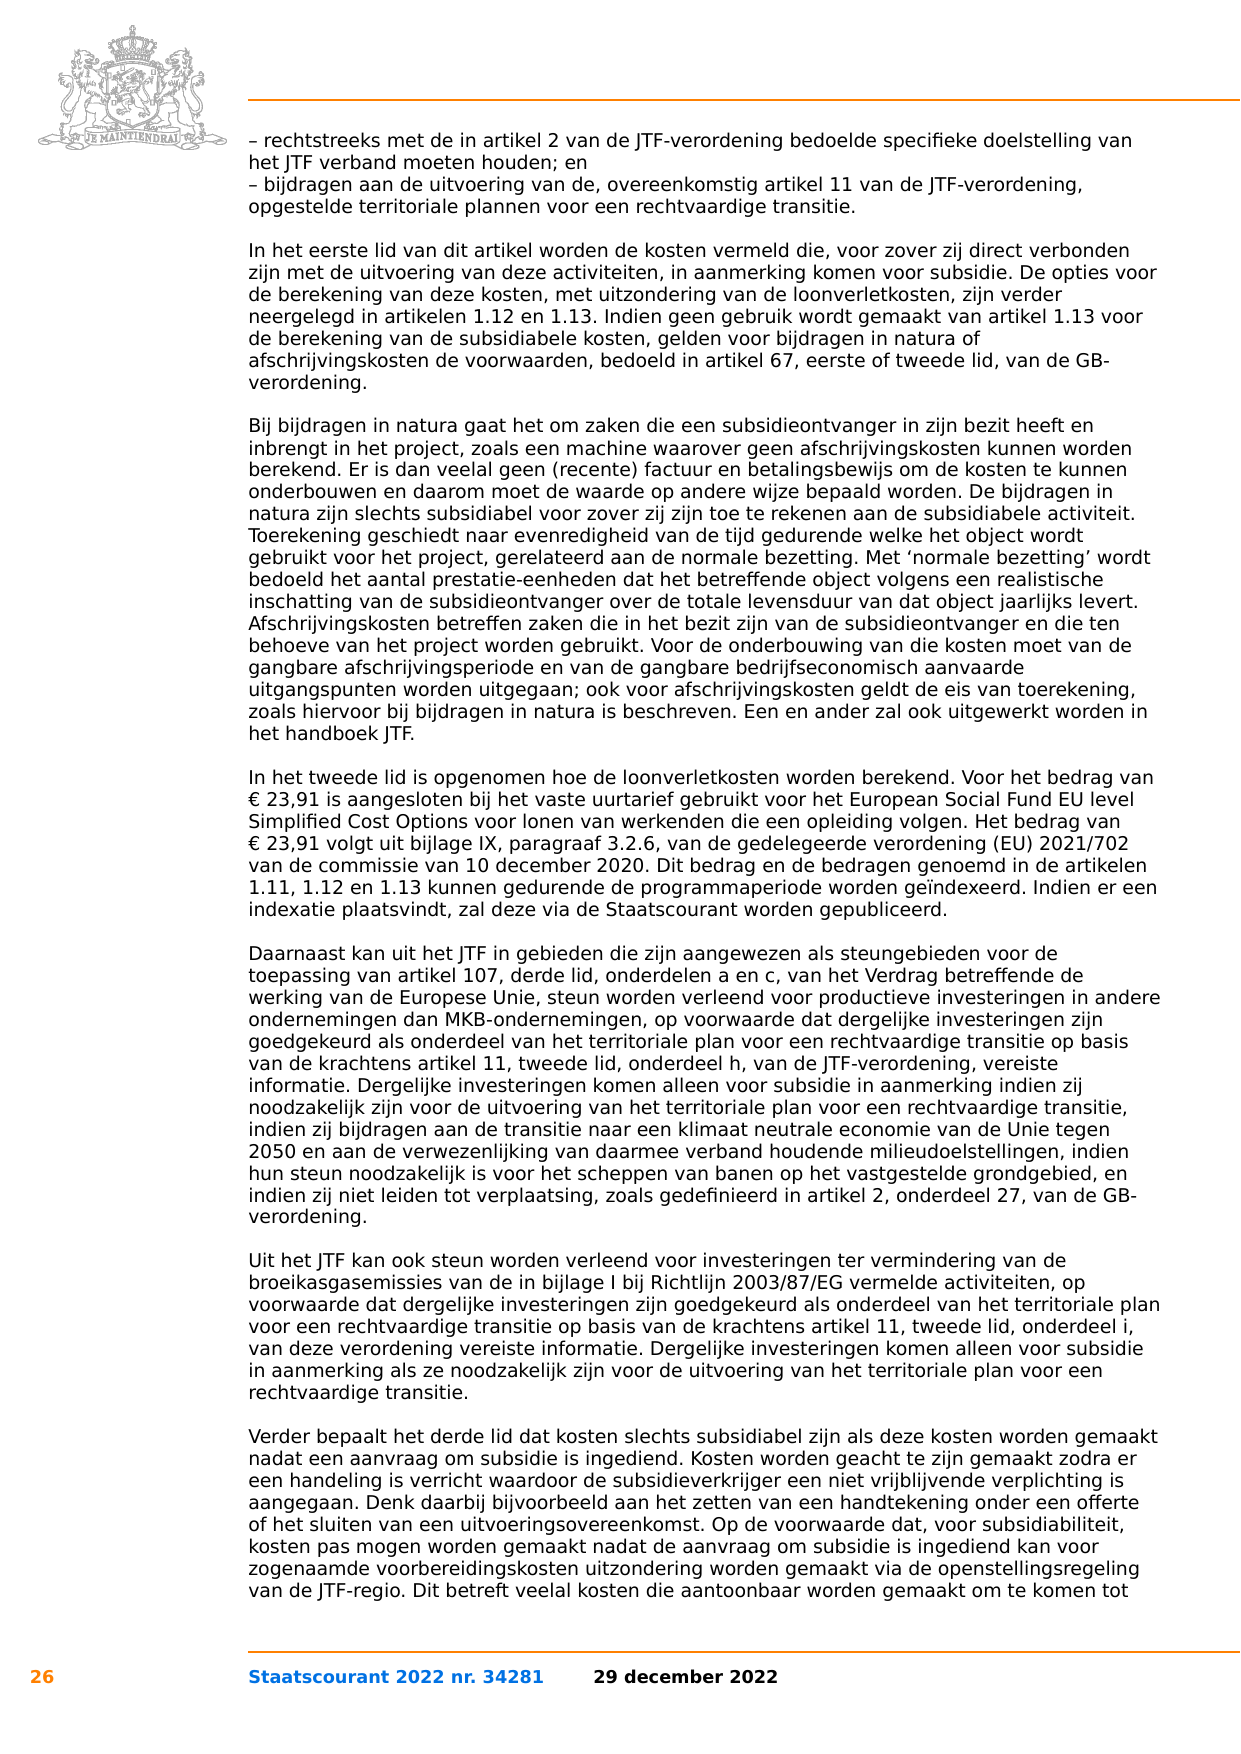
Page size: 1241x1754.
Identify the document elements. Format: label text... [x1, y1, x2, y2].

text In het tweede lid is opgenomen hoe de loonverletkosten worden berekend. Voor het bedrag van € 23,91 is aangesloten bij het vaste uurtarief gebruikt voor het European Social Fund EU level Simplified Cost Options voor lonen van werkenden die een opleiding volgen. Het bedrag van € 23,91 volgt uit bijlage IX, paragraaf 3.2.6, van de gedelegeerde verordening (EU) 2021/702 van de commissie van 10 december 2020. Dit bedrag en de bedragen genoemd in de artikelen 1.11, 1.12 en 1.13 kunnen gedurende de programmaperiode worden geïndexeerd. Indien er een indexatie plaatsvindt, zal deze via de Staatscourant worden gepubliceerd. [248, 767, 1163, 921]
text Bij bijdragen in natura gaat het om zaken die een subsidieontvanger in zijn bezit heeft en inbrengt in het project, zoals een machine waarover geen afschrijvingskosten kunnen worden berekend. Er is dan veelal geen (recente) factuur en betalingsbewijs om de kosten te kunnen onderbouwen en daarom moet de waarde op andere wijze bepaald worden. De bijdragen in natura zijn slechts subsidiabel voor zover zij zijn toe te rekenen aan de subsidiabele activiteit. Toerekening geschiedt naar evenredigheid van de tijd gedurende welke het object wordt gebruikt voor het project, gerelateerd aan de normale bezetting. Met ‘normale bezetting’ wordt bedoeld het aantal prestatie-eenheden dat het betreffende object volgens een realistische inschatting van de subsidieontvanger over de totale levensduur van dat object jaarlijks levert. Afschrijvingskosten betreffen zaken die in het bezit zijn van de subsidieontvanger en die ten behoeve van het project worden gebruikt. Voor de onderbouwing van die kosten moet van de gangbare afschrijvingsperiode en van de gangbare bedrijfseconomisch aanvaarde uitgangspunten worden uitgegaan; ook voor afschrijvingskosten geldt de eis van toerekening, zoals hiervoor bij bijdragen in natura is beschreven. Een en ander zal ook uitgewerkt worden in het handboek JTF. [248, 415, 1163, 745]
text Uit het JTF kan ook steun worden verleend voor investeringen ter vermindering van de broeikasgasemissies van de in bijlage I bij Richtlijn 2003/87/EG vermelde activiteiten, op voorwaarde dat dergelijke investeringen zijn goedgekeurd als onderdeel van het territoriale plan voor een rechtvaardige transitie op basis van de krachtens artikel 11, tweede lid, onderdeel i, van deze verordening vereiste informatie. Dergelijke investeringen komen alleen voor subsidie in aanmerking als ze noodzakelijk zijn voor de uitvoering van het territoriale plan voor een rechtvaardige transitie. [248, 1250, 1163, 1404]
text – bijdragen aan de uitvoering van de, overeenkomstig artikel 11 van de JTF-verordening, opgestelde territoriale plannen voor een rechtvaardige transitie. [248, 174, 1163, 218]
text In het eerste lid van dit artikel worden de kosten vermeld die, voor zover zij direct verbonden zijn met de uitvoering van deze activiteiten, in aanmerking komen voor subsidie. De opties voor de berekening van deze kosten, met uitzondering van de loonverletkosten, zijn verder neergelegd in artikelen 1.12 en 1.13. Indien geen gebruik wordt gemaakt van artikel 1.13 voor de berekening van de subsidiabele kosten, gelden voor bijdragen in natura of afschrijvingskosten de voorwaarden, bedoeld in artikel 67, eerste of tweede lid, van de GB-verordening. [248, 240, 1163, 393]
picture [38, 25, 227, 150]
text – rechtstreeks met de in artikel 2 van de JTF-verordening bedoelde specifieke doelstelling van het JTF verband moeten houden; en [248, 130, 1163, 174]
text Daarnaast kan uit het JTF in gebieden die zijn aangewezen als steungebieden voor de toepassing van artikel 107, derde lid, onderdelen a en c, van het Verdrag betreffende de werking van de Europese Unie, steun worden verleend voor productieve investeringen in andere ondernemingen dan MKB-ondernemingen, op voorwaarde dat dergelijke investeringen zijn goedgekeurd als onderdeel van het territoriale plan voor een rechtvaardige transitie op basis van de krachtens artikel 11, tweede lid, onderdeel h, van de JTF-verordening, vereiste informatie. Dergelijke investeringen komen alleen voor subsidie in aanmerking indien zij noodzakelijk zijn voor de uitvoering van het territoriale plan voor een rechtvaardige transitie, indien zij bijdragen aan de transitie naar een klimaat neutrale economie van de Unie tegen 2050 en aan de verwezenlijking van daarmee verband houdende milieudoelstellingen, indien hun steun noodzakelijk is voor het scheppen van banen op het vastgestelde grondgebied, en indien zij niet leiden tot verplaatsing, zoals gedefinieerd in artikel 2, onderdeel 27, van de GB-verordening. [248, 943, 1163, 1228]
text Verder bepaalt het derde lid dat kosten slechts subsidiabel zijn als deze kosten worden gemaakt nadat een aanvraag om subsidie is ingediend. Kosten worden geacht te zijn gemaakt zodra er een handeling is verricht waardoor de subsidieverkrijger een niet vrijblijvende verplichting is aangegaan. Denk daarbij bijvoorbeeld aan het zetten van een handtekening onder een offerte of het sluiten van een uitvoeringsovereenkomst. Op de voorwaarde dat, voor subsidiabiliteit, kosten pas mogen worden gemaakt nadat de aanvraag om subsidie is ingediend kan voor zogenaamde voorbereidingskosten uitzondering worden gemaakt via de openstellingsregeling van de JTF-regio. Dit betreft veelal kosten die aantoonbaar worden gemaakt om te komen tot [248, 1426, 1163, 1602]
